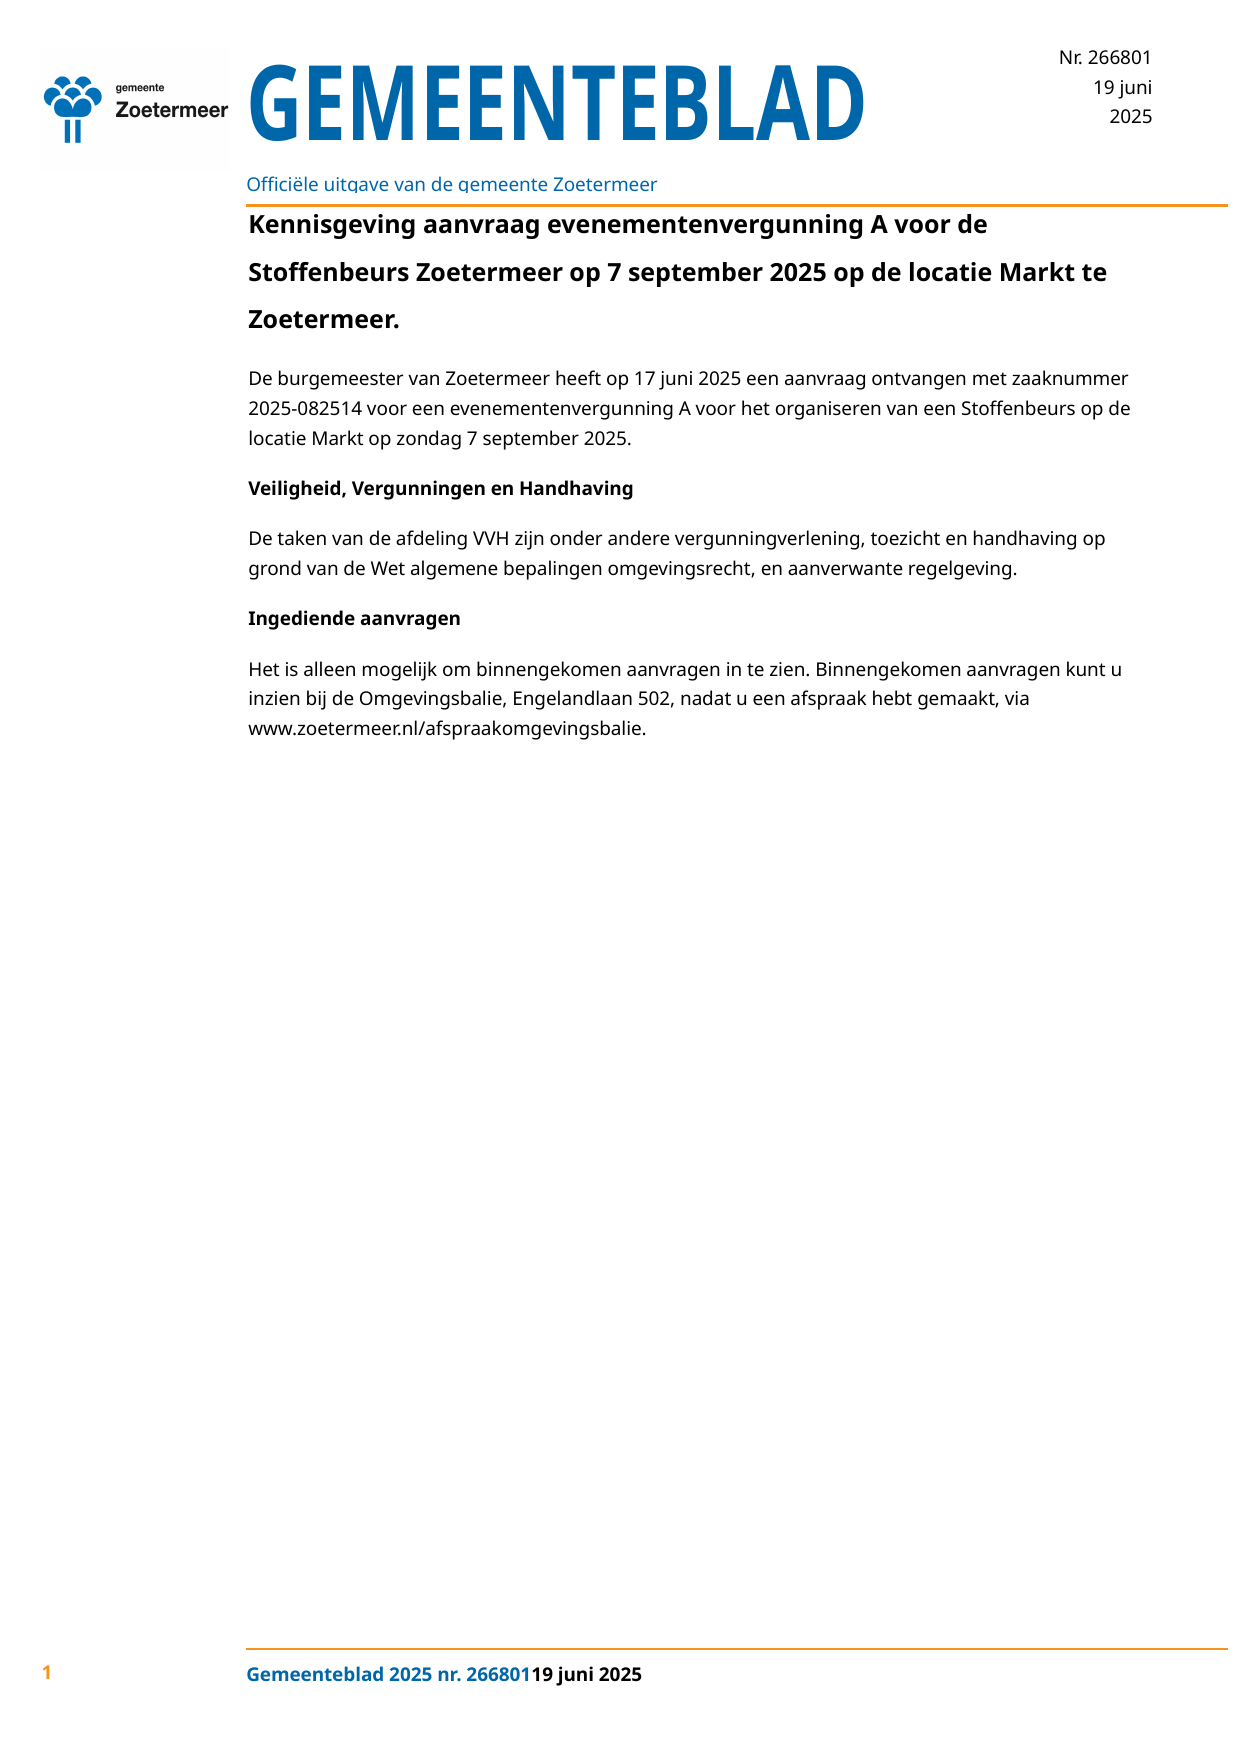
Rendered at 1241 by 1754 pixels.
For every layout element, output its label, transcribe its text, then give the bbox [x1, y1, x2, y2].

text De burgemeester van Zoetermeer heeft op 17 juni 2025 een aanvraag ontvangen met zaaknummer 2025-082514 voor een evenementenvergunning A voor het organiseren van een Stoffenbeurs op de locatie Markt op zondag 7 september 2025. [248, 366, 1152, 450]
picture [41, 47, 231, 172]
text De taken van de afdeling VVH zijn onder andere vergunningverlening, toezicht en handhaving op grond van de Wet algemene bepalingen omgevingsrecht, en aanverwante regelgeving. [248, 526, 1152, 581]
text Veiligheid, Vergunningen en Handhaving [248, 475, 1152, 501]
text Het is alleen mogelijk om binnengekomen aanvragen in te zien. Binnengekomen aanvragen kunt u inzien bij de Omgevingsbalie, Engelandlaan 502, nadat u een afspraak hebt gemaakt, via www.zoetermeer.nl/afspraakomgevingsbalie. [248, 656, 1152, 741]
text Ingediende aanvragen [248, 606, 1152, 631]
text Kennisgeving aanvraag evenementenvergunning A voor de Stoffenbeurs Zoetermeer op 7 september 2025 op de locatie Markt te Zoetermeer. [248, 207, 1152, 336]
